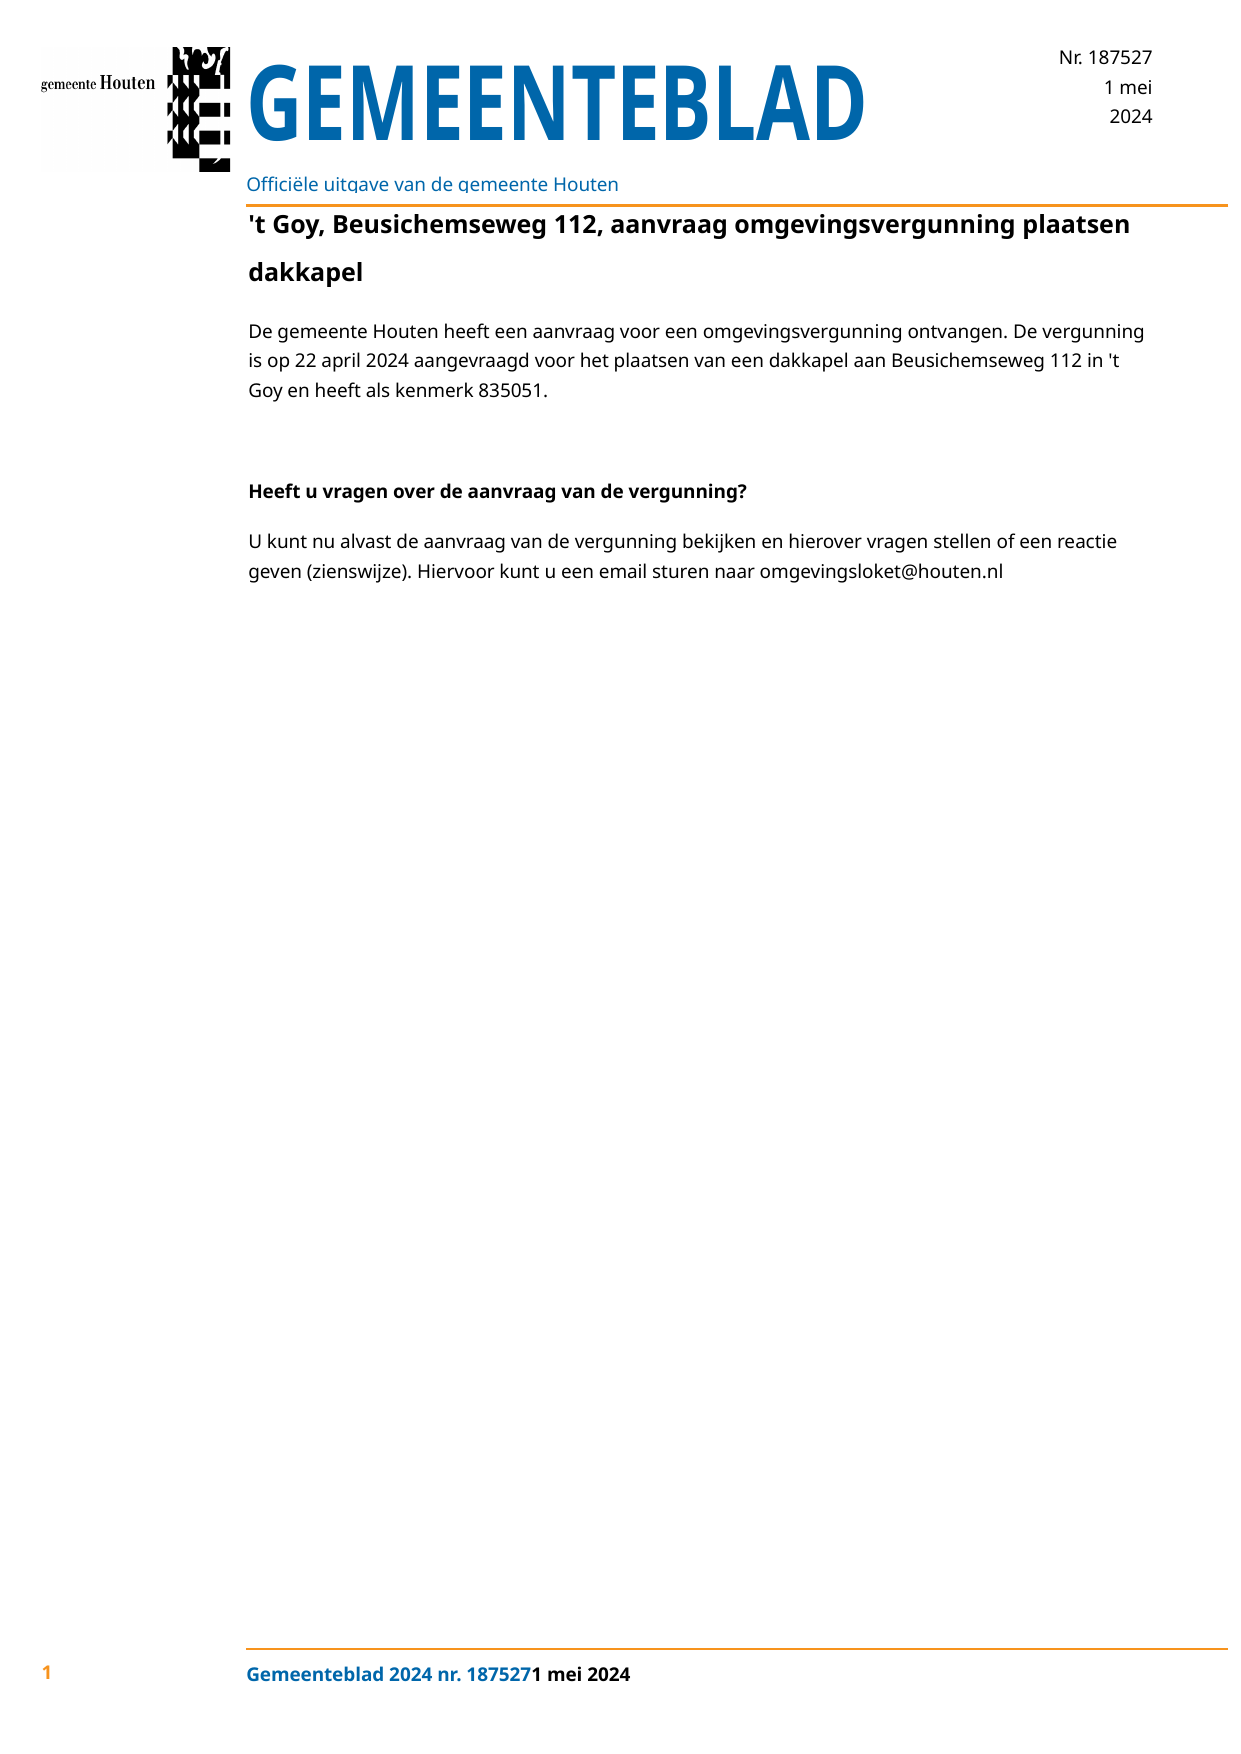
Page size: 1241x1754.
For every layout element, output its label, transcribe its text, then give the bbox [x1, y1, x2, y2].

text U kunt nu alvast de aanvraag van de vergunning bekijken en hierover vragen stellen of een reactie geven (zienswijze). Hiervoor kunt u een email sturen naar omgevingsloket@houten.nl [248, 528, 1152, 584]
picture [41, 47, 231, 172]
text De gemeente Houten heeft een aanvraag voor een omgevingsvergunning ontvangen. De vergunning is op 22 april 2024 aangevraagd voor het plaatsen van een dakkapel aan Beusichemseweg 112 in 't Goy en heeft als kenmerk 835051. [248, 318, 1152, 403]
text Heeft u vragen over de aanvraag van de vergunning? [248, 478, 1152, 504]
text 't Goy, Beusichemseweg 112, aanvraag omgevingsvergunning plaatsen dakkapel [248, 207, 1152, 288]
